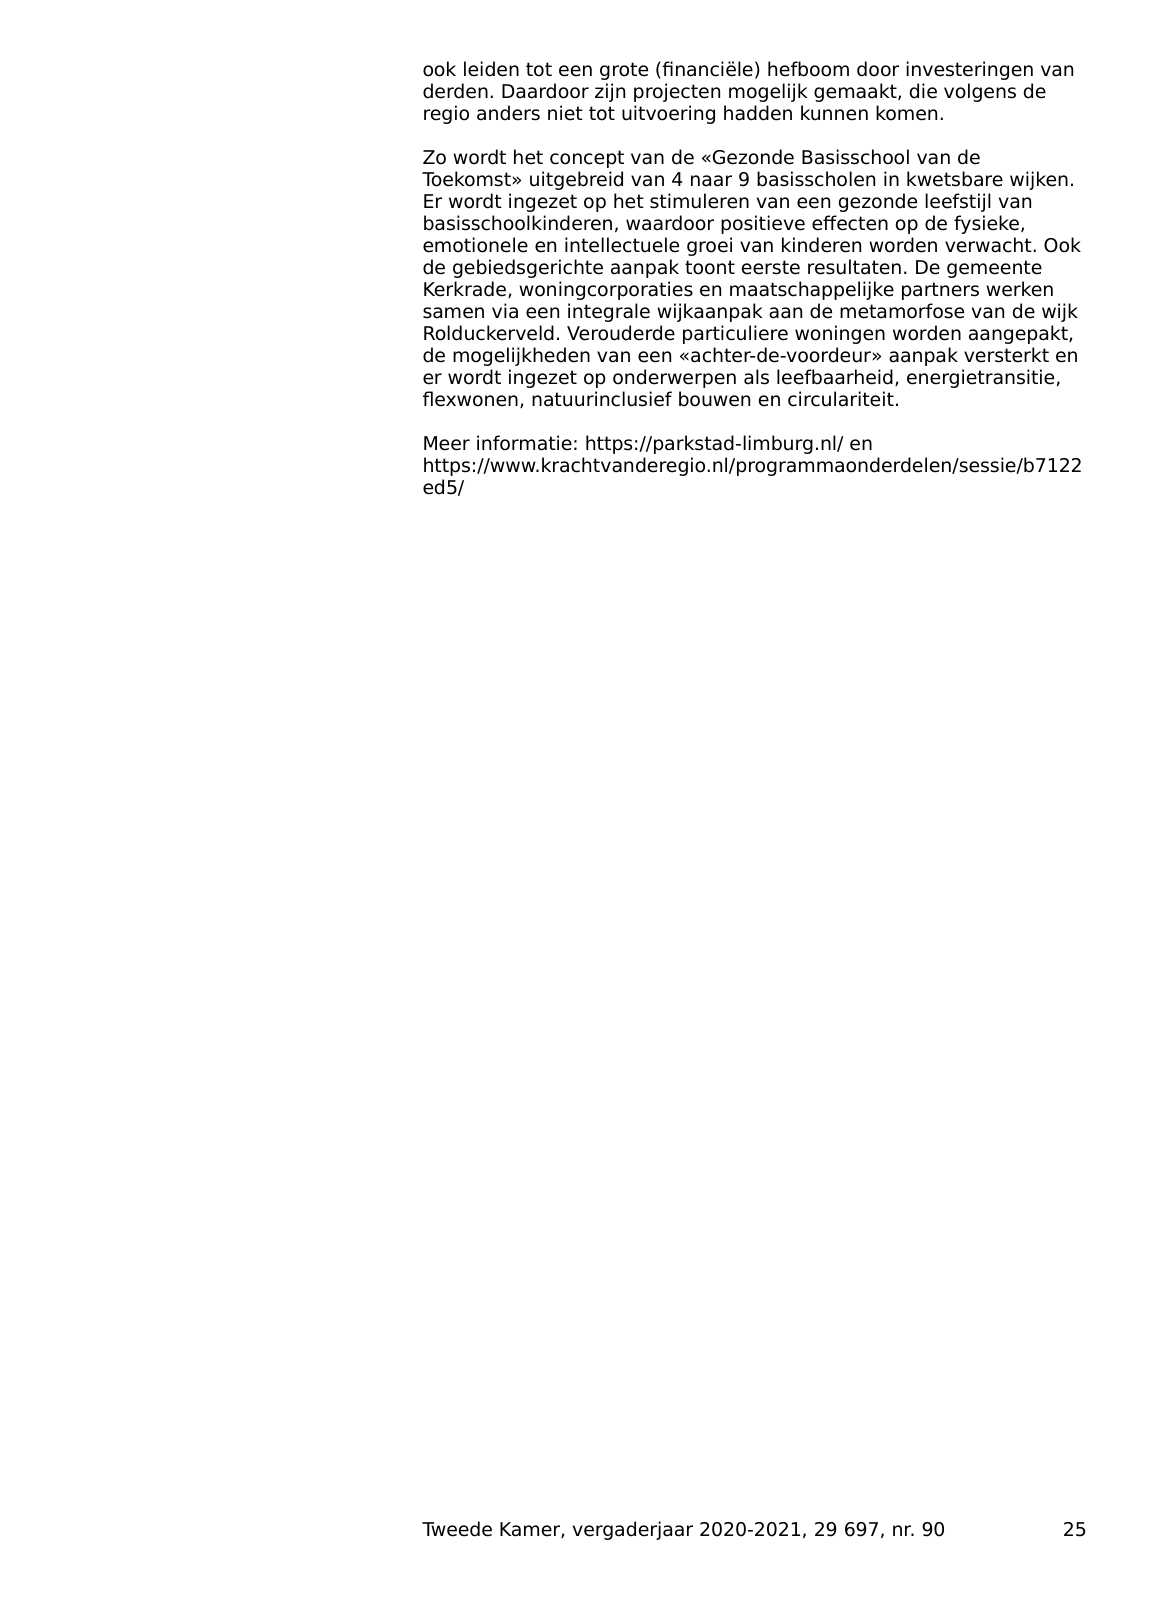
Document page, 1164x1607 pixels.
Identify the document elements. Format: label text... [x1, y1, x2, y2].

text Zo wordt het concept van de «Gezonde Basisschool van de Toekomst» uitgebreid van 4 naar 9 basisscholen in kwetsbare wijken. Er wordt ingezet op het stimuleren van een gezonde leefstijl van basisschoolkinderen, waardoor positieve effecten op de fysieke, emotionele en intellectuele groei van kinderen worden verwacht. Ook de gebiedsgerichte aanpak toont eerste resultaten. De gemeente Kerkrade, woningcorporaties en maatschappelijke partners werken samen via een integrale wijkaanpak aan de metamorfose van de wijk Rolduckerveld. Verouderde particuliere woningen worden aangepakt, de mogelijkheden van een «achter-de-voordeur» aanpak versterkt en er wordt ingezet op onderwerpen als leefbaarheid, energietransitie, flexwonen, natuurinclusief bouwen en circulariteit. [422, 147, 1087, 411]
text Meer informatie: https://parkstad-limburg.nl/ en https://www.krachtvanderegio.nl/programmaonderdelen/sessie/b7122ed5/ [422, 433, 1087, 499]
text ook leiden tot een grote (financiële) hefboom door investeringen van derden. Daardoor zijn projecten mogelijk gemaakt, die volgens de regio anders niet tot uitvoering hadden kunnen komen. [422, 59, 1087, 125]
